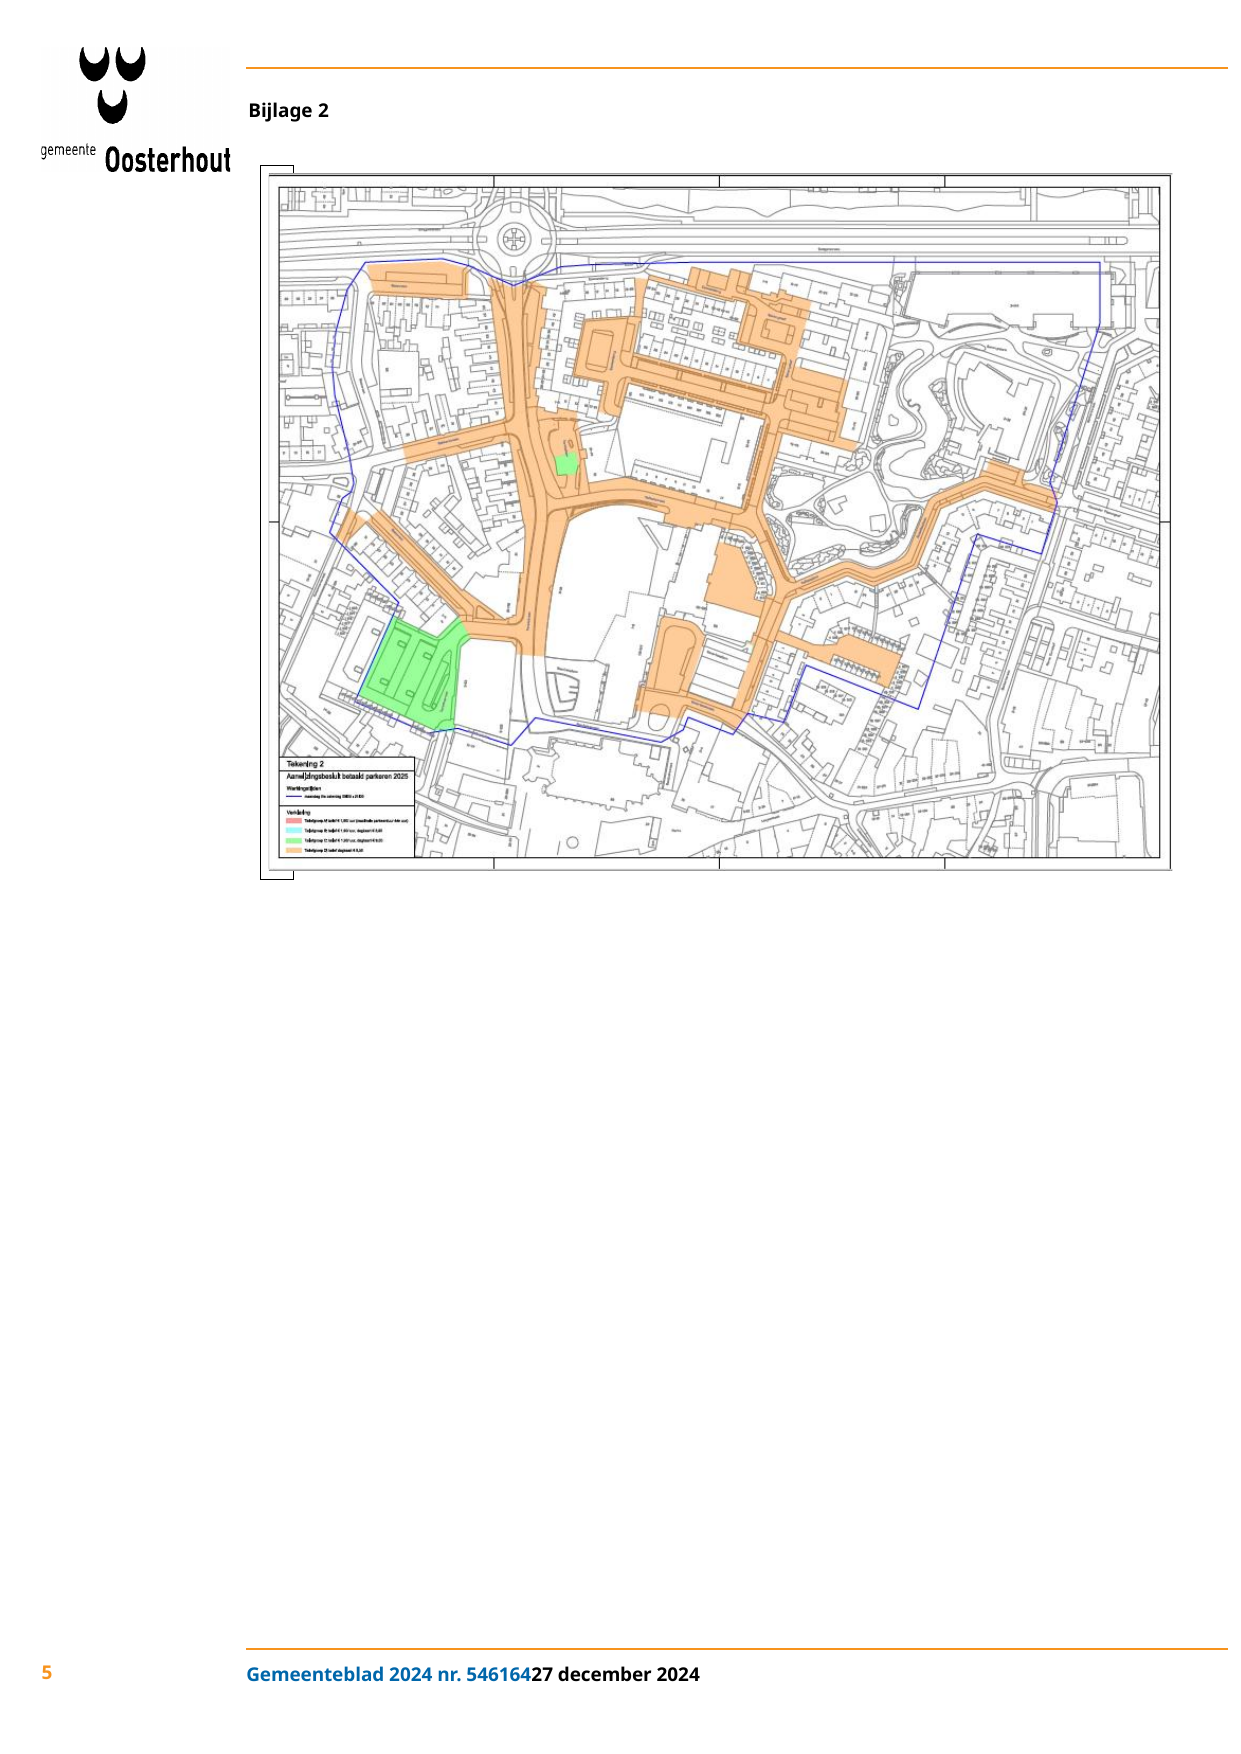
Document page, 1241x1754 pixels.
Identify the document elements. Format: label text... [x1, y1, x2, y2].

picture [268, 173, 1173, 871]
picture [41, 47, 231, 172]
text Bijlage 2 [248, 95, 1152, 123]
